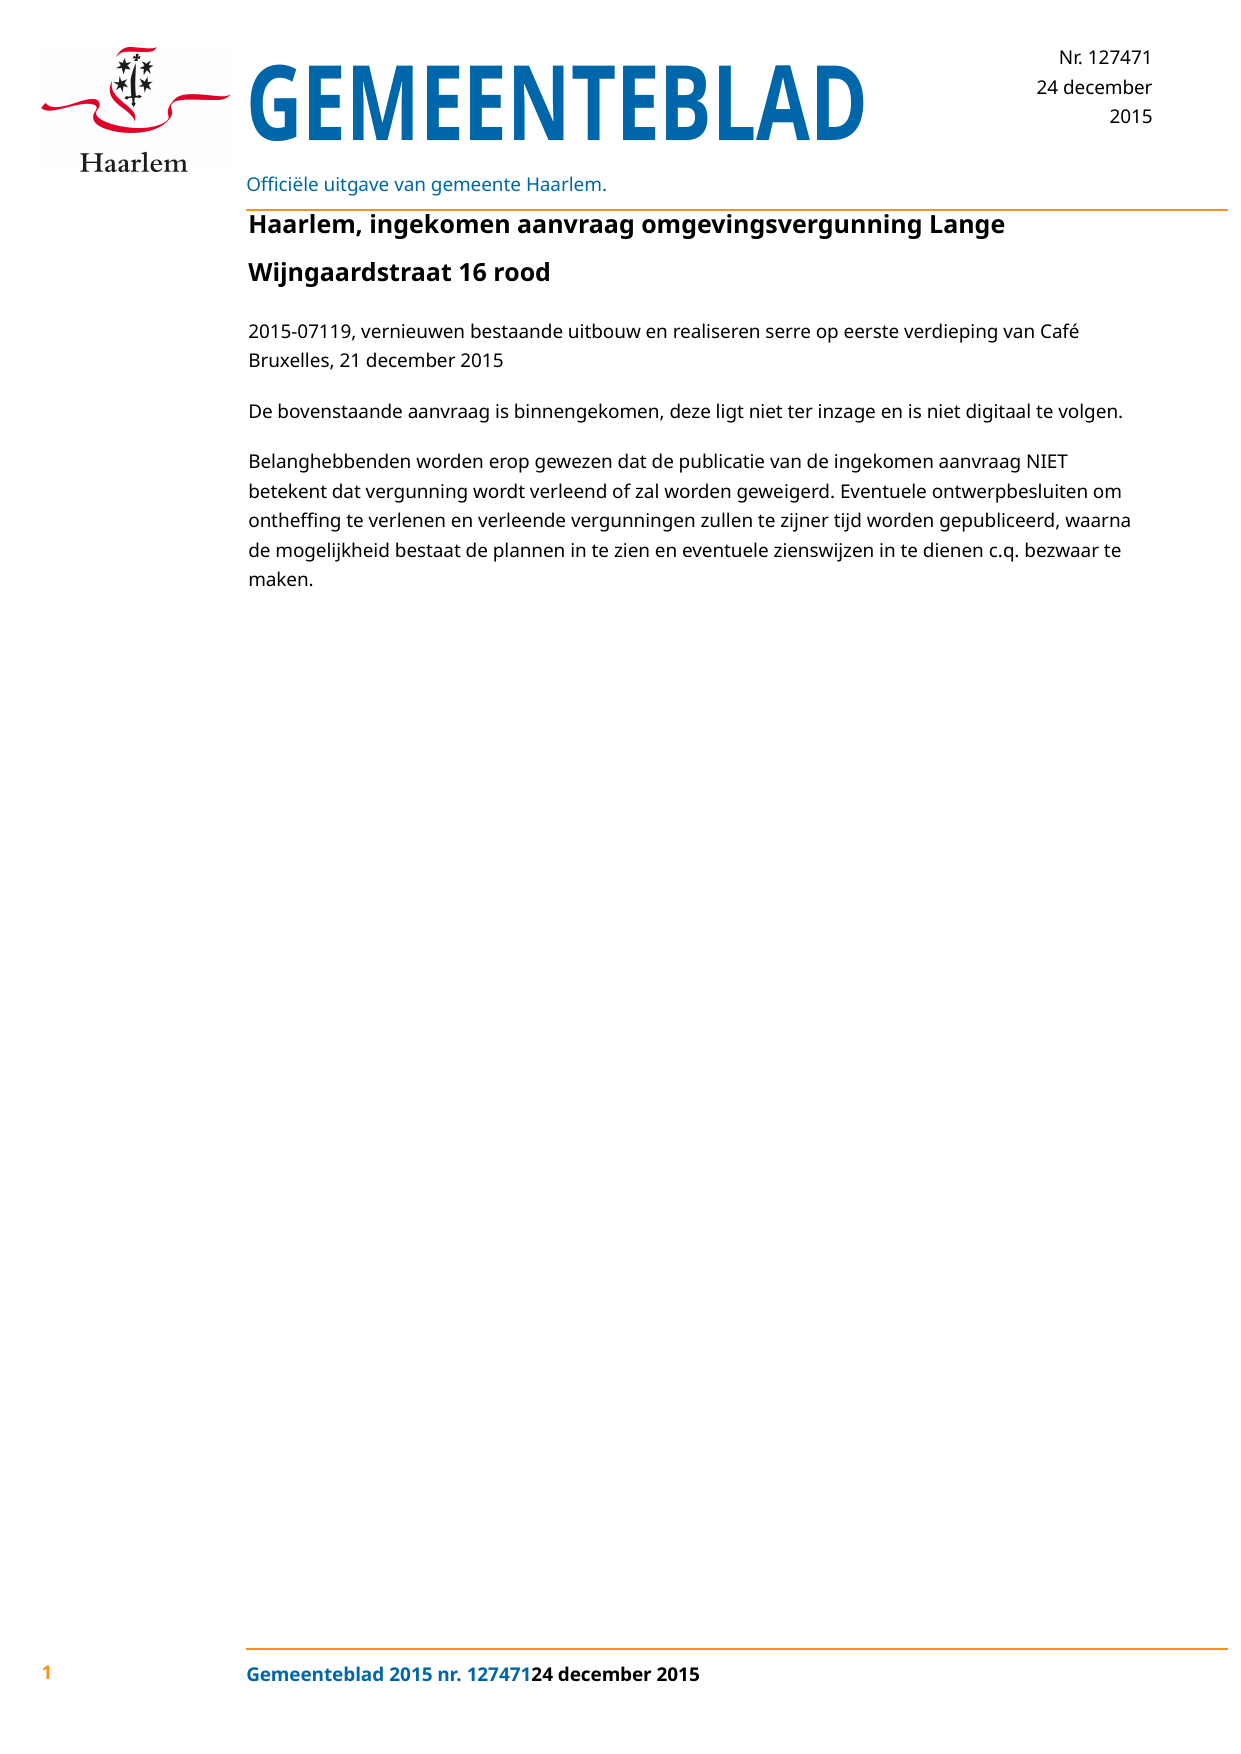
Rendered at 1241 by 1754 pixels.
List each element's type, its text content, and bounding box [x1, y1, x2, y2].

text Belanghebbenden worden erop gewezen dat de publicatie van de ingekomen aanvraag NIET betekent dat vergunning wordt verleend of zal worden geweigerd. Eventuele ontwerpbesluiten om ontheffing te verlenen en verleende vergunningen zullen te zijner tijd worden gepubliceerd, waarna de mogelijkheid bestaat de plannen in te zien en eventuele zienswijzen in te dienen c.q. bezwaar te maken. [248, 448, 1152, 592]
text De bovenstaande aanvraag is binnengekomen, deze ligt niet ter inzage en is niet digitaal te volgen. [248, 398, 1152, 424]
text Haarlem, ingekomen aanvraag omgevingsvergunning Lange Wijngaardstraat 16 rood [248, 211, 1152, 288]
picture [41, 47, 231, 172]
text 2015-07119, vernieuwen bestaande uitbouw en realiseren serre op eerste verdieping van Café Bruxelles, 21 december 2015 [248, 318, 1152, 373]
